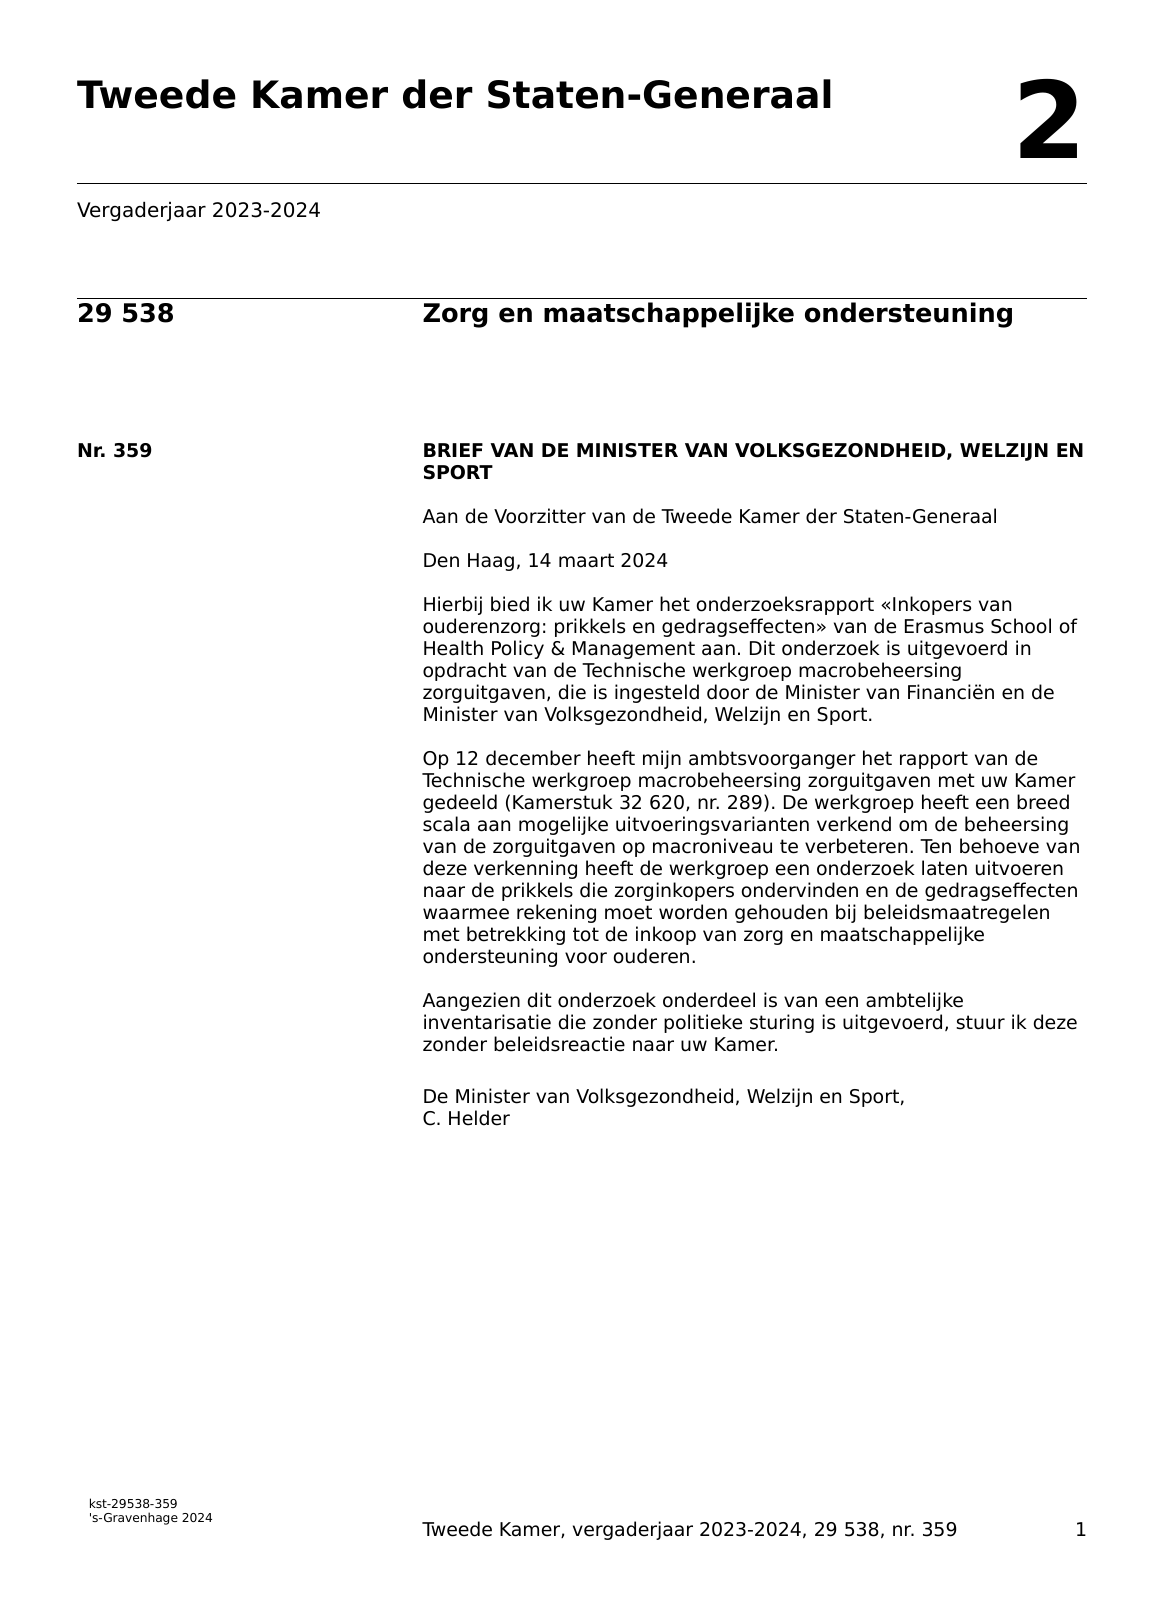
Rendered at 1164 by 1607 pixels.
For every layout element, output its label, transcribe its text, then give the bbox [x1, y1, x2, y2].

text Op 12 december heeft mijn ambtsvoorganger het rapport van de Technische werkgroep macrobeheersing zorguitgaven met uw Kamer gedeeld (Kamerstuk 32 620, nr. 289). De werkgroep heeft een breed scala aan mogelijke uitvoeringsvarianten verkend om de beheersing van de zorguitgaven op macroniveau te verbeteren. Ten behoeve van deze verkenning heeft de werkgroep een onderzoek laten uitvoeren naar de prikkels die zorginkopers ondervinden en de gedragseffecten waarmee rekening moet worden gehouden bij beleidsmaatregelen met betrekking tot de inkoop van zorg en maatschappelijke ondersteuning voor ouderen. [422, 748, 1087, 968]
text Aangezien dit onderzoek onderdeel is van een ambtelijke inventarisatie die zonder politieke sturing is uitgevoerd, stuur ik deze zonder beleidsreactie naar uw Kamer. [422, 990, 1087, 1056]
text Den Haag, 14 maart 2024 [422, 550, 1087, 572]
table_cell Vergaderjaar 2023-2024 [77, 184, 1087, 298]
text Aan de Voorzitter van de Tweede Kamer der Staten-Generaal [422, 506, 1087, 528]
table_header 2 [886, 59, 1087, 183]
table_header Tweede Kamer der Staten-Generaal [77, 59, 886, 183]
text De Minister van Volksgezondheid, Welzijn en Sport, C. Helder [422, 1086, 1087, 1130]
text 's-Gravenhage 2024 [88, 1511, 323, 1525]
subtitle 29 538 Zorg en maatschappelijke ondersteuning [77, 299, 1087, 329]
text Hierbij bied ik uw Kamer het onderzoeksrapport «Inkopers van ouderenzorg: prikkels en gedragseffecten» van de Erasmus School of Health Policy & Management aan. Dit onderzoek is uitgevoerd in opdracht van de Technische werkgroep macrobeheersing zorguitgaven, die is ingesteld door de Minister van Financiën en de Minister van Volksgezondheid, Welzijn en Sport. [422, 594, 1087, 726]
text kst-29538-359 [88, 1497, 323, 1511]
subtitle Nr. 359 BRIEF VAN DE MINISTER VAN VOLKSGEZONDHEID, WELZIJN EN SPORT [77, 440, 1087, 484]
